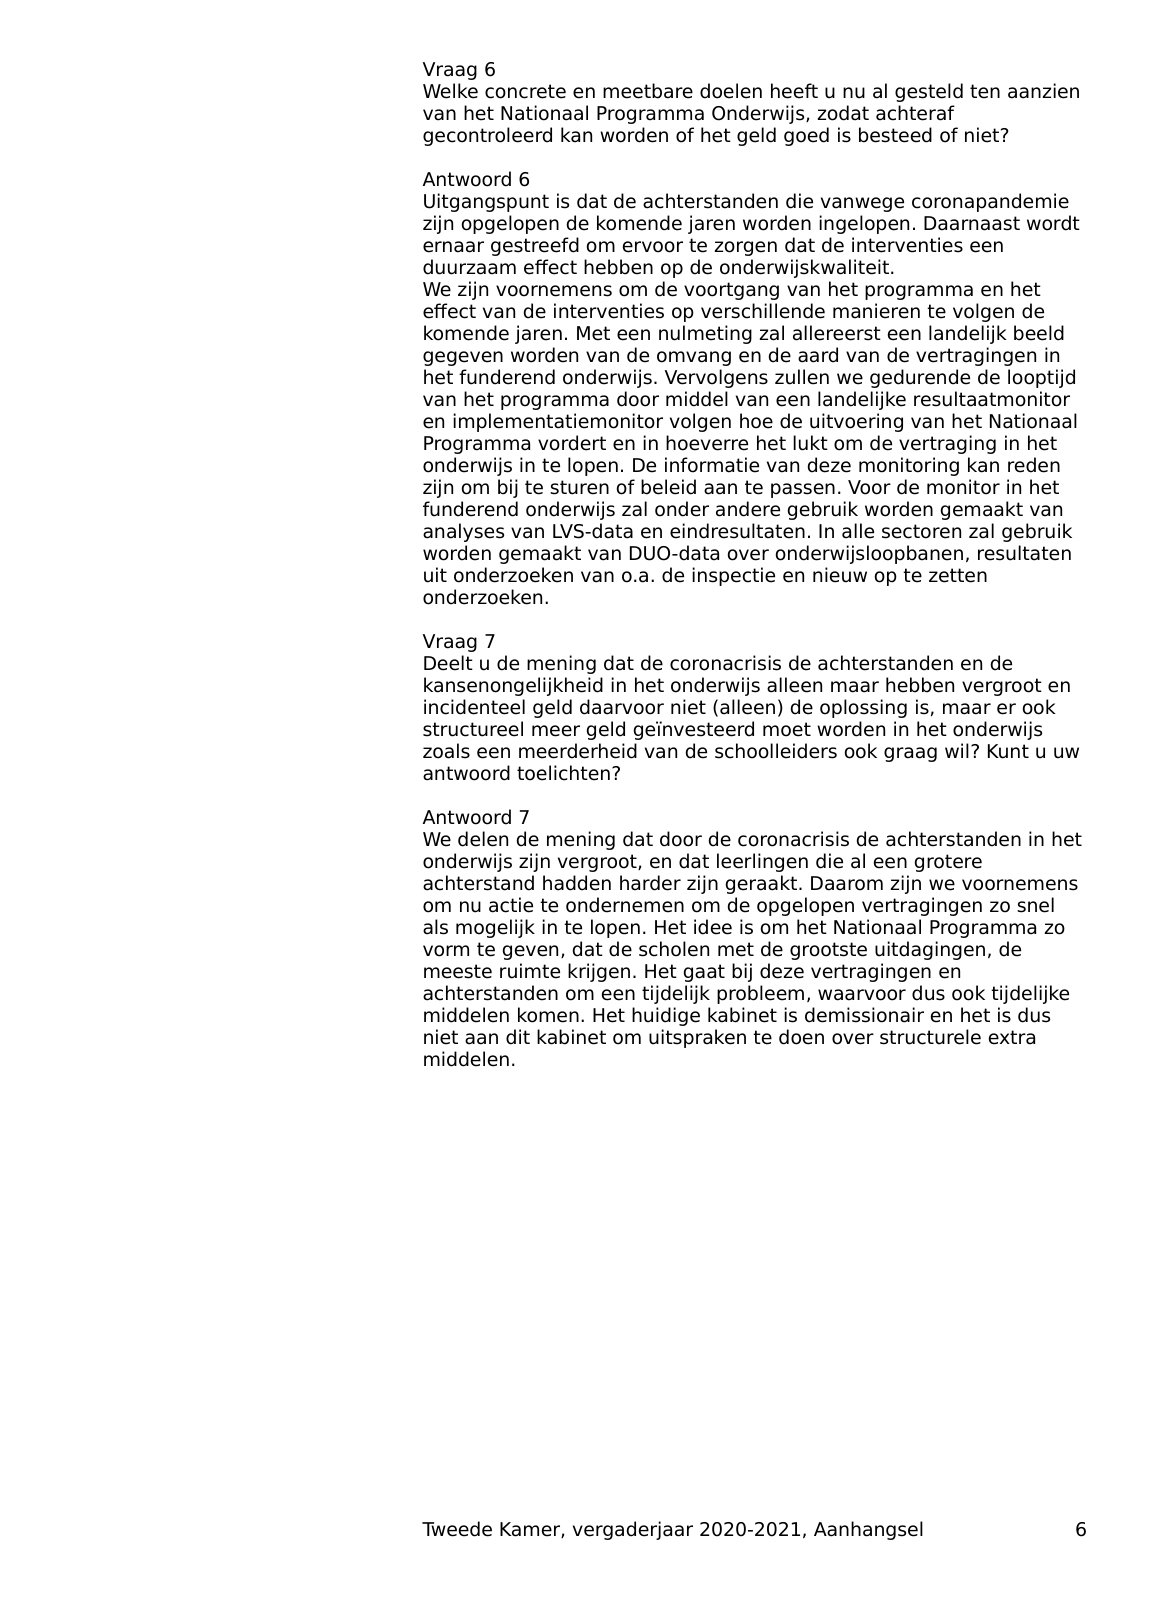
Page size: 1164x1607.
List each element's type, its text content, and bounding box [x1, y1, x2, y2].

text Antwoord 7 [422, 807, 1087, 829]
text Uitgangspunt is dat de achterstanden die vanwege coronapandemie zijn opgelopen de komende jaren worden ingelopen. Daarnaast wordt ernaar gestreefd om ervoor te zorgen dat de interventies een duurzaam effect hebben op de onderwijskwaliteit. [422, 191, 1087, 279]
text We zijn voornemens om de voortgang van het programma en het effect van de interventies op verschillende manieren te volgen de komende jaren. Met een nulmeting zal allereerst een landelijk beeld gegeven worden van de omvang en de aard van de vertragingen in het funderend onderwijs. Vervolgens zullen we gedurende de looptijd van het programma door middel van een landelijke resultaatmonitor en implementatiemonitor volgen hoe de uitvoering van het Nationaal Programma vordert en in hoeverre het lukt om de vertraging in het onderwijs in te lopen. De informatie van deze monitoring kan reden zijn om bij te sturen of beleid aan te passen. Voor de monitor in het funderend onderwijs zal onder andere gebruik worden gemaakt van analyses van LVS-data en eindresultaten. In alle sectoren zal gebruik worden gemaakt van DUO-data over onderwijsloopbanen, resultaten uit onderzoeken van o.a. de inspectie en nieuw op te zetten onderzoeken. [422, 279, 1087, 609]
text Deelt u de mening dat de coronacrisis de achterstanden en de kansenongelijkheid in het onderwijs alleen maar hebben vergroot en incidenteel geld daarvoor niet (alleen) de oplossing is, maar er ook structureel meer geld geïnvesteerd moet worden in het onderwijs zoals een meerderheid van de schoolleiders ook graag wil? Kunt u uw antwoord toelichten? [422, 653, 1087, 785]
text Antwoord 6 [422, 169, 1087, 191]
text Vraag 6 [422, 59, 1087, 81]
text Welke concrete en meetbare doelen heeft u nu al gesteld ten aanzien van het Nationaal Programma Onderwijs, zodat achteraf gecontroleerd kan worden of het geld goed is besteed of niet? [422, 81, 1087, 147]
text We delen de mening dat door de coronacrisis de achterstanden in het onderwijs zijn vergroot, en dat leerlingen die al een grotere achterstand hadden harder zijn geraakt. Daarom zijn we voornemens om nu actie te ondernemen om de opgelopen vertragingen zo snel als mogelijk in te lopen. Het idee is om het Nationaal Programma zo vorm te geven, dat de scholen met de grootste uitdagingen, de meeste ruimte krijgen. Het gaat bij deze vertragingen en achterstanden om een tijdelijk probleem, waarvoor dus ook tijdelijke middelen komen. Het huidige kabinet is demissionair en het is dus niet aan dit kabinet om uitspraken te doen over structurele extra middelen. [422, 829, 1087, 1071]
text Vraag 7 [422, 631, 1087, 653]
